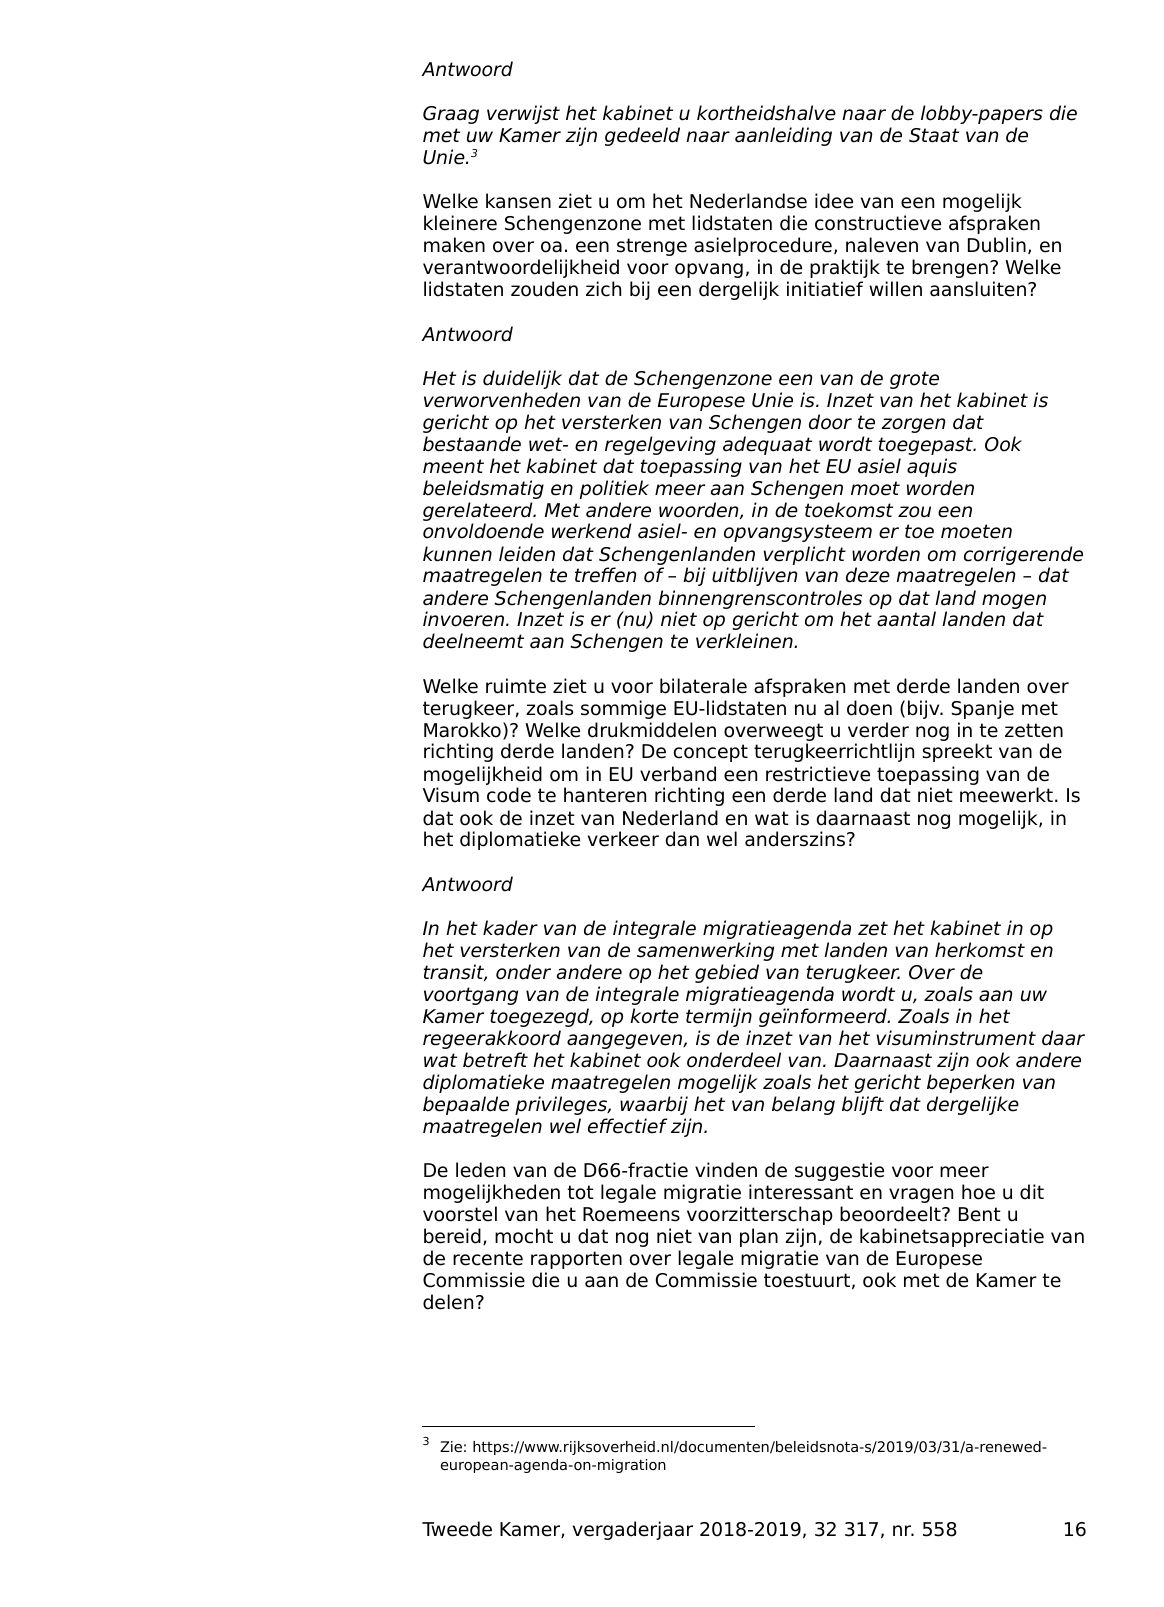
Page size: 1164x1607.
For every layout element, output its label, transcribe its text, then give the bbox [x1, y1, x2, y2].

subtitle Antwoord [422, 873, 1087, 896]
text Graag verwijst het kabinet u kortheidshalve naar de lobby-papers die met uw Kamer zijn gedeeld naar aanleiding van de Staat van de Unie. [422, 103, 1087, 169]
text Zie: https://www.rijksoverheid.nl/documenten/beleidsnota-s/2019/03/31/a-renewed-european-agenda-on-migration [422, 1435, 1087, 1474]
text Het is duidelijk dat de Schengenzone een van de grote verworvenheden van de Europese Unie is. Inzet van het kabinet is gericht op het versterken van Schengen door te zorgen dat bestaande wet- en regelgeving adequaat wordt toegepast. Ook meent het kabinet dat toepassing van het EU asiel aquis beleidsmatig en politiek meer aan Schengen moet worden gerelateerd. Met andere woorden, in de toekomst zou een onvoldoende werkend asiel- en opvangsysteem er toe moeten kunnen leiden dat Schengenlanden verplicht worden om corrigerende maatregelen te treffen of – bij uitblijven van deze maatregelen – dat andere Schengenlanden binnengrenscontroles op dat land mogen invoeren. Inzet is er (nu) niet op gericht om het aantal landen dat deelneemt aan Schengen te verkleinen. [422, 368, 1087, 653]
subtitle Antwoord [422, 59, 1087, 81]
subtitle Antwoord [422, 323, 1087, 345]
text Welke kansen ziet u om het Nederlandse idee van een mogelijk kleinere Schengenzone met lidstaten die constructieve afspraken maken over oa. een strenge asielprocedure, naleven van Dublin, en verantwoordelijkheid voor opvang, in de praktijk te brengen? Welke lidstaten zouden zich bij een dergelijk initiatief willen aansluiten? [422, 191, 1087, 301]
text De leden van de D66-fractie vinden de suggestie voor meer mogelijkheden tot legale migratie interessant en vragen hoe u dit voorstel van het Roemeens voorzitterschap beoordeelt? Bent u bereid, mocht u dat nog niet van plan zijn, de kabinetsappreciatie van de recente rapporten over legale migratie van de Europese Commissie die u aan de Commissie toestuurt, ook met de Kamer te delen? [422, 1160, 1087, 1313]
text Welke ruimte ziet u voor bilaterale afspraken met derde landen over terugkeer, zoals sommige EU-lidstaten nu al doen (bijv. Spanje met Marokko)? Welke drukmiddelen overweegt u verder nog in te zetten richting derde landen? De concept terugkeerrichtlijn spreekt van de mogelijkheid om in EU verband een restrictieve toepassing van de Visum code te hanteren richting een derde land dat niet meewerkt. Is dat ook de inzet van Nederland en wat is daarnaast nog mogelijk, in het diplomatieke verkeer dan wel anderszins? [422, 676, 1087, 851]
text In het kader van de integrale migratieagenda zet het kabinet in op het versterken van de samenwerking met landen van herkomst en transit, onder andere op het gebied van terugkeer. Over de voortgang van de integrale migratieagenda wordt u, zoals aan uw Kamer toegezegd, op korte termijn geïnformeerd. Zoals in het regeerakkoord aangegeven, is de inzet van het visuminstrument daar wat betreft het kabinet ook onderdeel van. Daarnaast zijn ook andere diplomatieke maatregelen mogelijk zoals het gericht beperken van bepaalde privileges, waarbij het van belang blijft dat dergelijke maatregelen wel effectief zijn. [422, 918, 1087, 1137]
